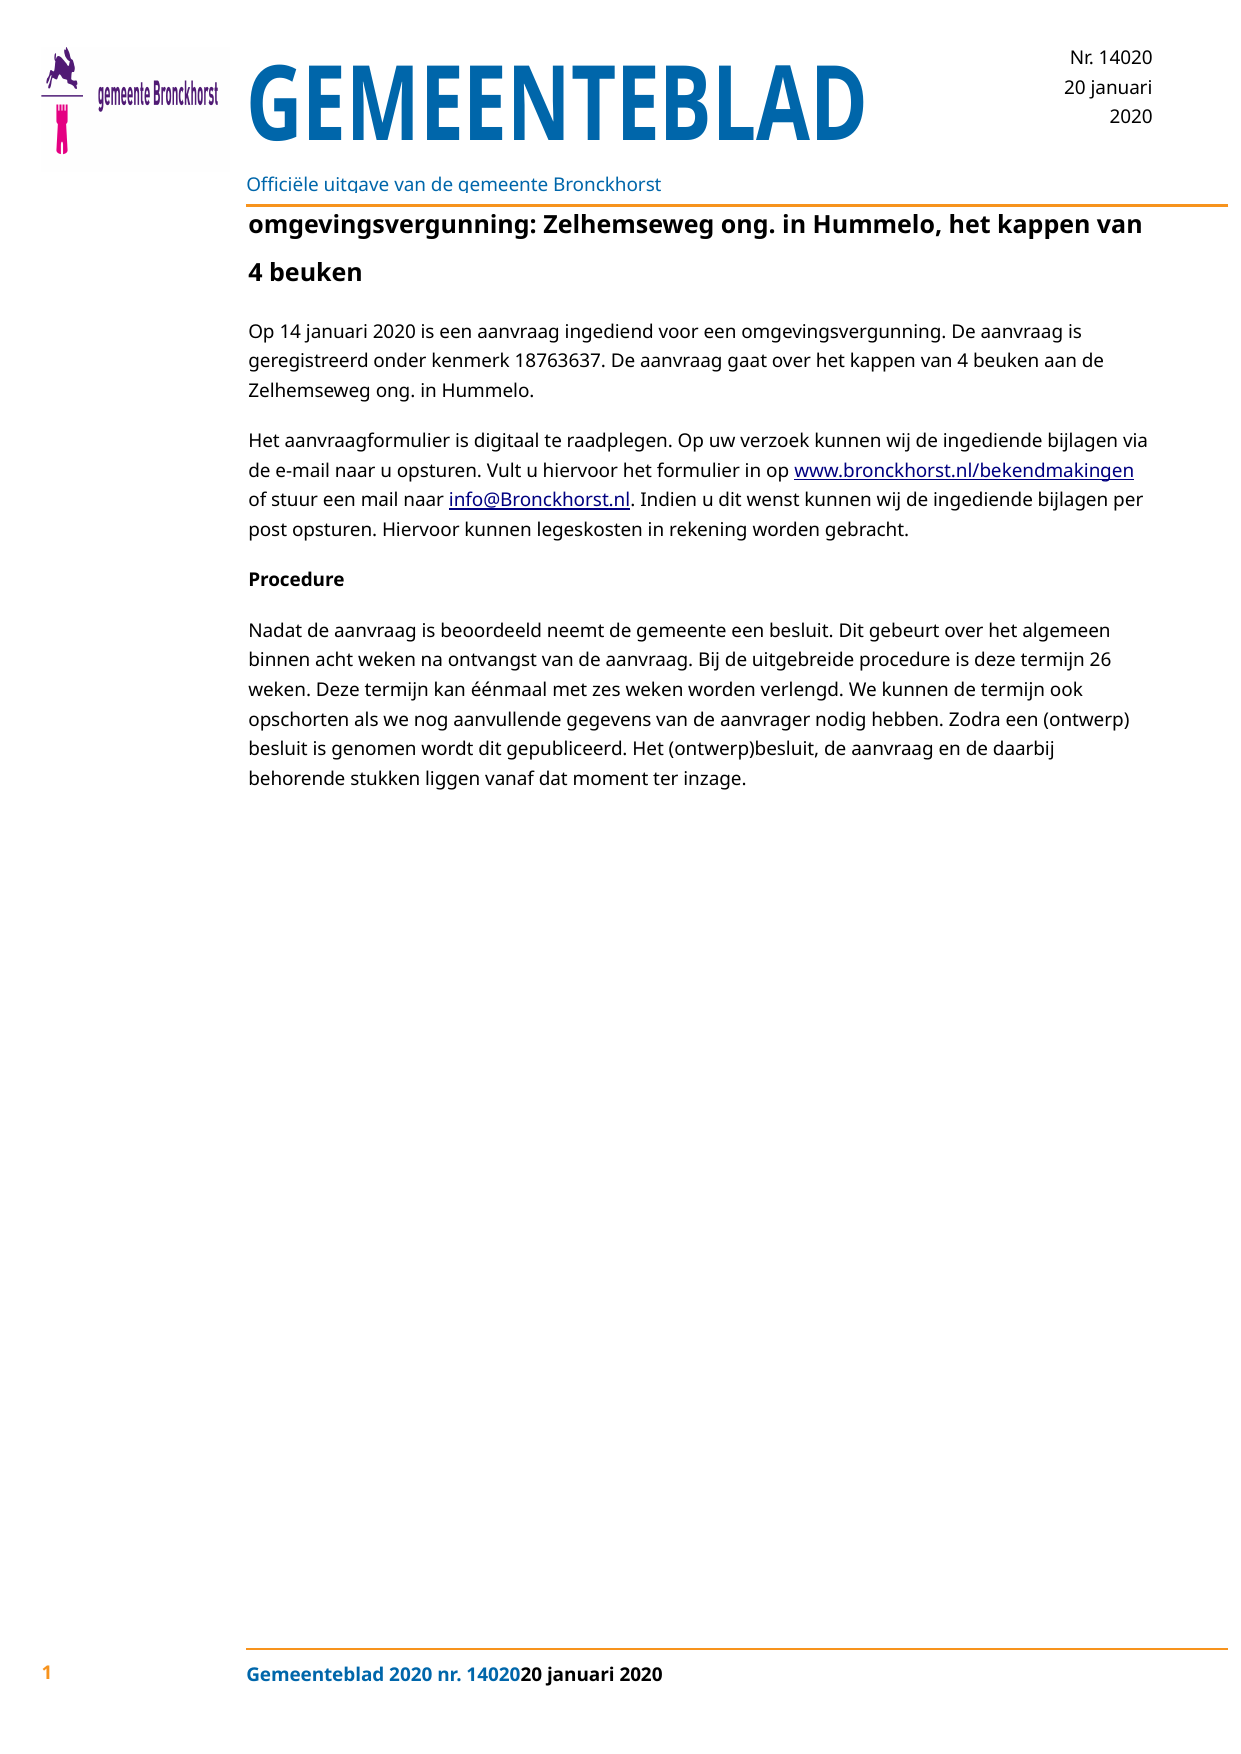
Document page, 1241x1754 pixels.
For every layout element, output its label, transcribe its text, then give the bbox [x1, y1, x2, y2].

text Op 14 januari 2020 is een aanvraag ingediend voor een omgevingsvergunning. De aanvraag is geregistreerd onder kenmerk 18763637. De aanvraag gaat over het kappen van 4 beuken aan de Zelhemseweg ong. in Hummelo. [248, 318, 1152, 403]
text Nadat de aanvraag is beoordeeld neemt de gemeente een besluit. Dit gebeurt over het algemeen binnen acht weken na ontvangst van de aanvraag. Bij de uitgebreide procedure is deze termijn 26 weken. Deze termijn kan éénmaal met zes weken worden verlengd. We kunnen de termijn ook opschorten als we nog aanvullende gegevens van de aanvrager nodig hebben. Zodra een (ontwerp) besluit is genomen wordt dit gepubliceerd. Het (ontwerp)besluit, de aanvraag en de daarbij behorende stukken liggen vanaf dat moment ter inzage. [248, 617, 1152, 791]
picture [41, 47, 231, 172]
text Het aanvraagformulier is digitaal te raadplegen. Op uw verzoek kunnen wij de ingediende bijlagen via de e-mail naar u opsturen. Vult u hiervoor het formulier in op www.bronckhorst.nl/bekendmakingen of stuur een mail naar info@Bronckhorst.nl. Indien u dit wenst kunnen wij de ingediende bijlagen per post opsturen. Hiervoor kunnen legeskosten in rekening worden gebracht. [248, 427, 1152, 542]
text omgevingsvergunning: Zelhemseweg ong. in Hummelo, het kappen van 4 beuken [248, 207, 1152, 288]
text Procedure [248, 567, 1152, 592]
